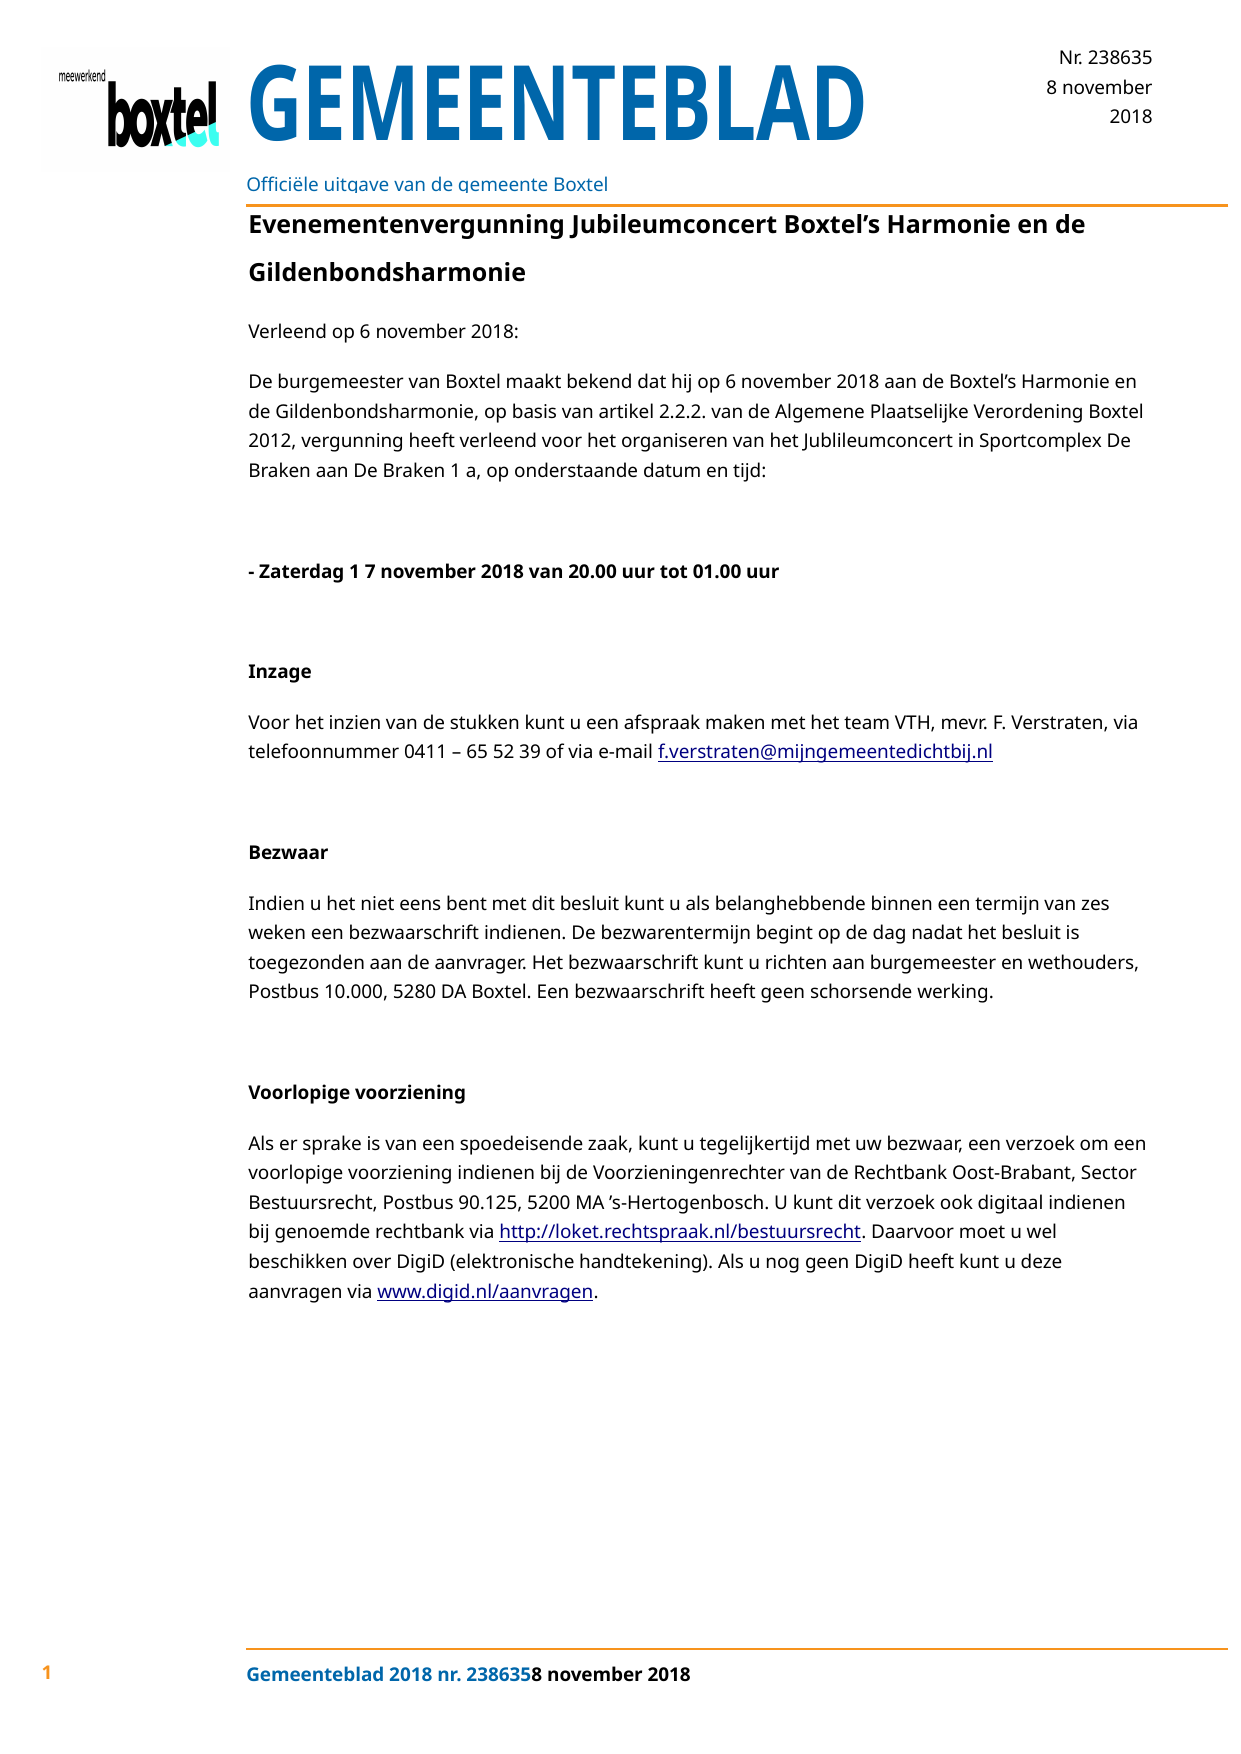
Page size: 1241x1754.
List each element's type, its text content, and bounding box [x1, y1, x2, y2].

picture [41, 47, 231, 172]
text De burgemeester van Boxtel maakt bekend dat hij op 6 november 2018 aan de Boxtel’s Harmonie en de Gildenbondsharmonie, op basis van artikel 2.2.2. van de Algemene Plaatselijke Verordening Boxtel 2012, vergunning heeft verleend voor het organiseren van het Jublileumconcert in Sportcomplex De Braken aan De Braken 1 a, op onderstaande datum en tijd: [248, 368, 1152, 483]
text - Zaterdag 1 7 november 2018 van 20.00 uur tot 01.00 uur [248, 558, 1152, 584]
text Evenementenvergunning Jubileumconcert Boxtel’s Harmonie en de Gildenbondsharmonie [248, 207, 1152, 288]
text Voorlopige voorziening [248, 1079, 1152, 1105]
text Voor het inzien van de stukken kunt u een afspraak maken met het team VTH, mevr. F. Verstraten, via telefoonnummer 0411 – 65 52 39 of via e-mail f.verstraten@mijngemeentedichtbij.nl [248, 709, 1152, 764]
text Indien u het niet eens bent met dit besluit kunt u als belanghebbende binnen een termijn van zes weken een bezwaarschrift indienen. De bezwarentermijn begint op de dag nadat het besluit is toegezonden aan de aanvrager. Het bezwaarschrift kunt u richten aan burgemeester en wethouders, Postbus 10.000, 5280 DA Boxtel. Een bezwaarschrift heeft geen schorsende werking. [248, 890, 1152, 1004]
text Als er sprake is van een spoedeisende zaak, kunt u tegelijkertijd met uw bezwaar, een verzoek om een voorlopige voorziening indienen bij de Voorzieningenrechter van de Rechtbank Oost-Brabant, Sector Bestuursrecht, Postbus 90.125, 5200 MA ’s-Hertogenbosch. U kunt dit verzoek ook digitaal indienen bij genoemde rechtbank via http://loket.rechtspraak.nl/bestuursrecht. Daarvoor moet u wel beschikken over DigiD (elektronische handtekening). Als u nog geen DigiD heeft kunt u deze aanvragen via www.digid.nl/aanvragen. [248, 1130, 1152, 1304]
text Verleend op 6 november 2018: [248, 318, 1152, 344]
text Bezwaar [248, 839, 1152, 865]
text Inzage [248, 659, 1152, 684]
